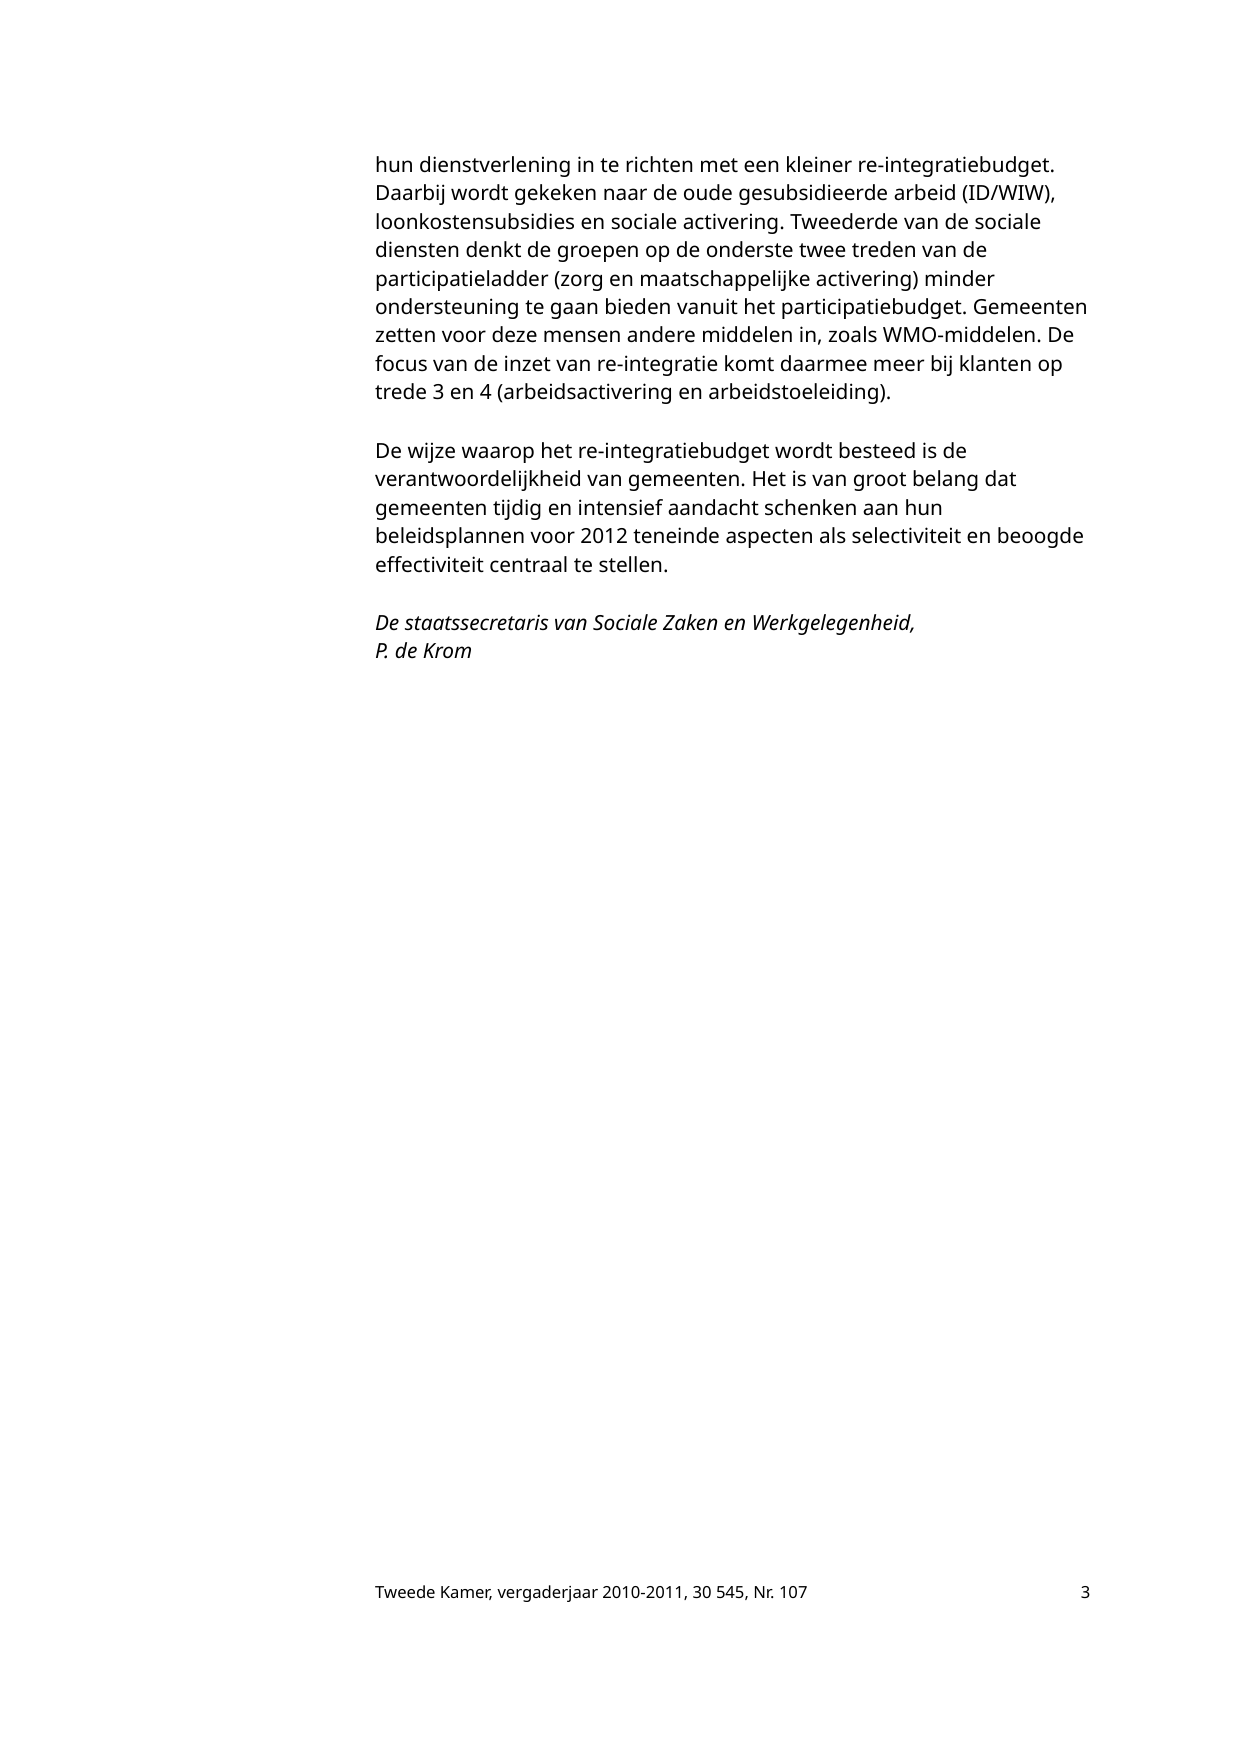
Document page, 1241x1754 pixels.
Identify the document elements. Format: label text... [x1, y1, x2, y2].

text De wijze waarop het re-integratiebudget wordt besteed is de verantwoordelijkheid van gemeenten. Het is van groot belang dat gemeenten tijdig en intensief aandacht schenken aan hun beleidsplannen voor 2012 teneinde aspecten als selectiviteit en beoogde effectiviteit centraal te stellen. [375, 436, 1090, 578]
text hun dienstverlening in te richten met een kleiner re-integratiebudget. Daarbij wordt gekeken naar de oude gesubsidieerde arbeid (ID/WIW), loonkostensubsidies en sociale activering. Tweederde van de sociale diensten denkt de groepen op de onderste twee treden van de participatieladder (zorg en maatschappelijke activering) minder ondersteuning te gaan bieden vanuit het participatiebudget. Gemeenten zetten voor deze mensen andere middelen in, zoals WMO-middelen. De focus van de inzet van re-integratie komt daarmee meer bij klanten op trede 3 en 4 (arbeidsactivering en arbeidstoeleiding). [375, 150, 1090, 406]
text P. de Krom [375, 637, 1090, 665]
text De staatssecretaris van Sociale Zaken en Werkgelegenheid, [375, 608, 1090, 637]
